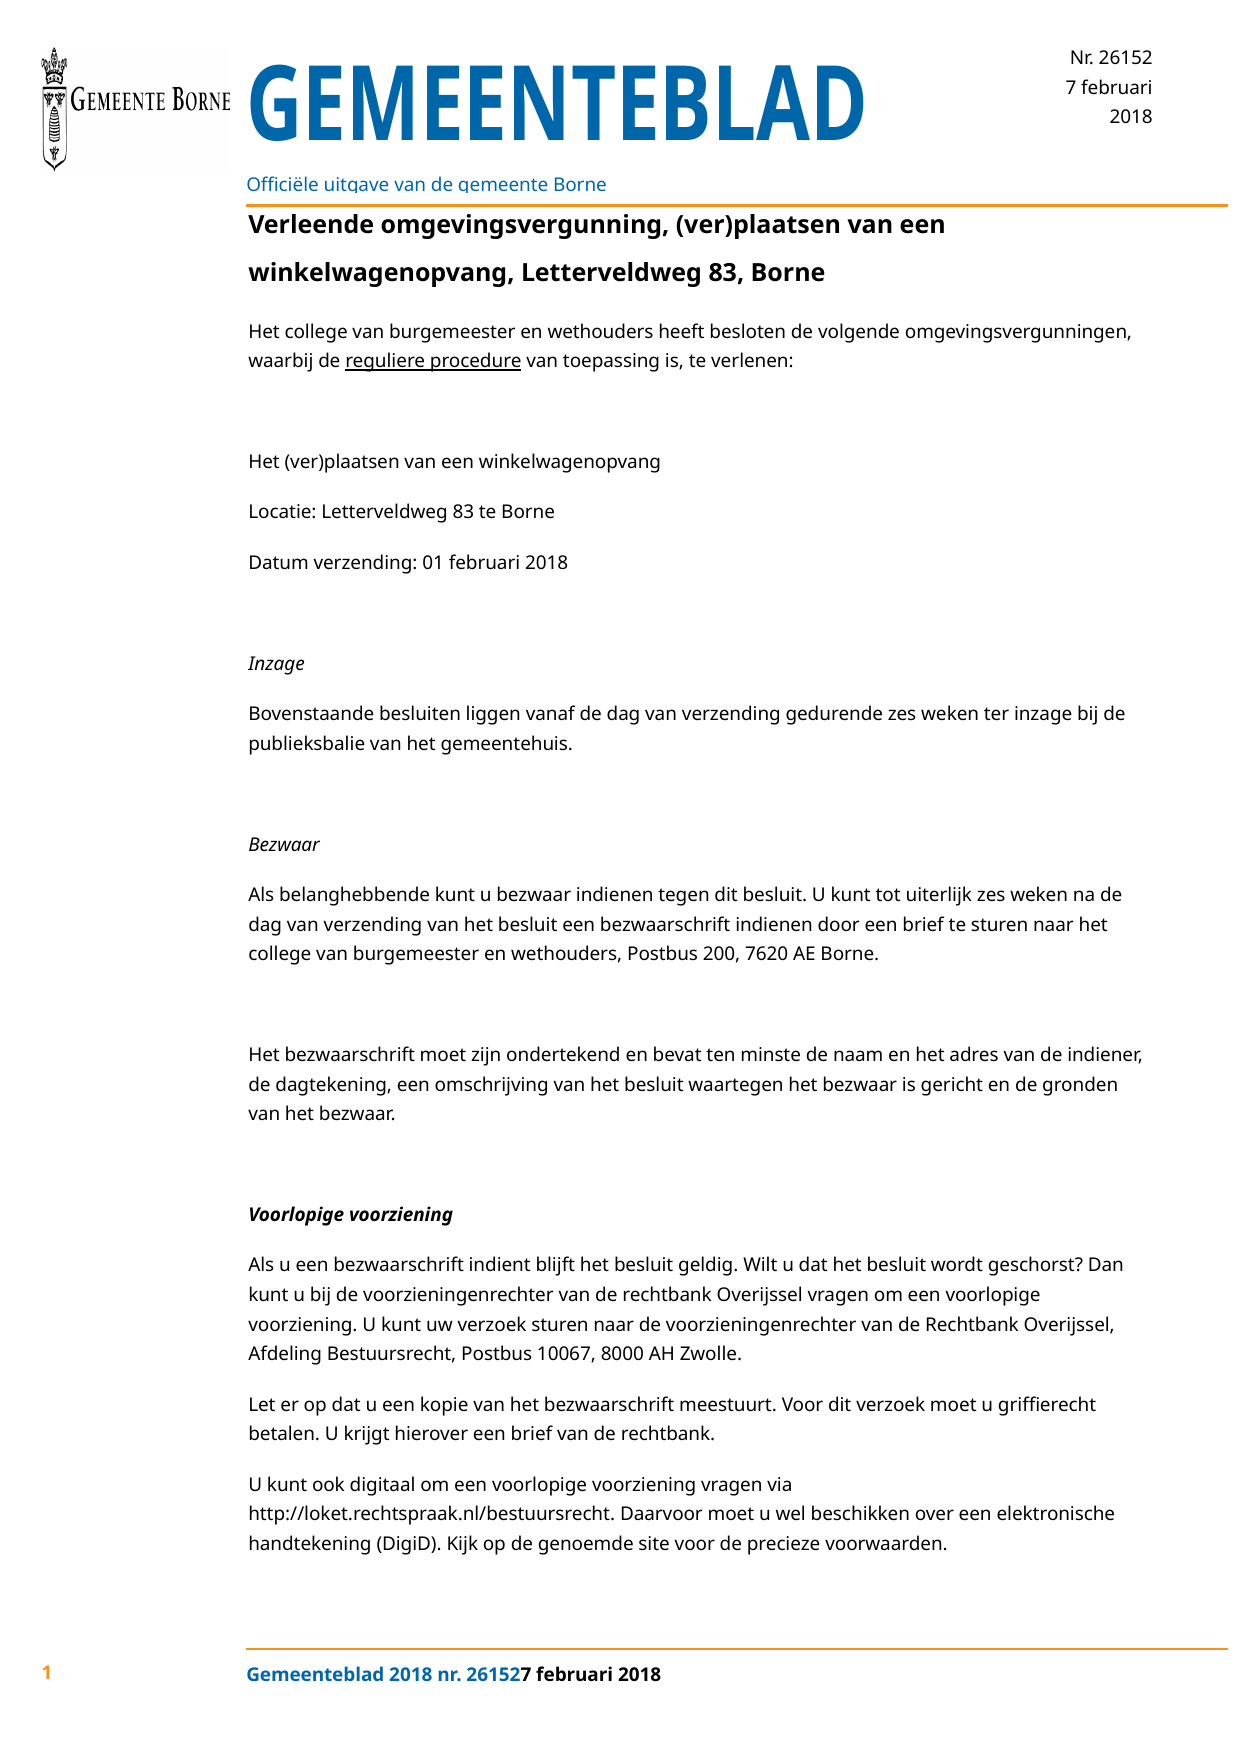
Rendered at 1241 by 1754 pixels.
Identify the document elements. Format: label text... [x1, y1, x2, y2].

text Verleende omgevingsvergunning, (ver)plaatsen van een winkelwagenopvang, Letterveldweg 83, Borne [248, 207, 1152, 288]
text Datum verzending: 01 februari 2018 [248, 549, 1152, 575]
text Als belanghebbende kunt u bezwaar indienen tegen dit besluit. U kunt tot uiterlijk zes weken na de dag van verzending van het besluit een bezwaarschrift indienen door een brief te sturen naar het college van burgemeester en wethouders, Postbus 200, 7620 AE Borne. [248, 881, 1152, 966]
text Locatie: Letterveldweg 83 te Borne [248, 499, 1152, 524]
text Bovenstaande besluiten liggen vanaf de dag van verzending gedurende zes weken ter inzage bij de publieksbalie van het gemeentehuis. [248, 700, 1152, 756]
text Bezwaar [248, 831, 1152, 857]
text Het bezwaarschrift moet zijn ondertekend en bevat ten minste de naam en het adres van de indiener, de dagtekening, een omschrijving van het besluit waartegen het bezwaar is gericht en de gronden van het bezwaar. [248, 1041, 1152, 1126]
text Inzage [248, 650, 1152, 676]
text U kunt ook digitaal om een voorlopige voorziening vragen via http://loket.rechtspraak.nl/bestuursrecht. Daarvoor moet u wel beschikken over een elektronische handtekening (DigiD). Kijk op de genoemde site voor de precieze voorwaarden. [248, 1471, 1152, 1556]
picture [41, 47, 231, 172]
text Let er op dat u een kopie van het bezwaarschrift meestuurt. Voor dit verzoek moet u griffierecht betalen. U krijgt hierover een brief van de rechtbank. [248, 1391, 1152, 1446]
text Het college van burgemeester en wethouders heeft besloten de volgende omgevingsvergunningen, waarbij de reguliere procedure van toepassing is, te verlenen: [248, 318, 1152, 373]
text Voorlopige voorziening [248, 1201, 1152, 1227]
text Als u een bezwaarschrift indient blijft het besluit geldig. Wilt u dat het besluit wordt geschorst? Dan kunt u bij de voorzieningenrechter van de rechtbank Overijssel vragen om een voorlopige voorziening. U kunt uw verzoek sturen naar de voorzieningenrechter van de Rechtbank Overijssel, Afdeling Bestuursrecht, Postbus 10067, 8000 AH Zwolle. [248, 1252, 1152, 1366]
text Het (ver)plaatsen van een winkelwagenopvang [248, 448, 1152, 474]
